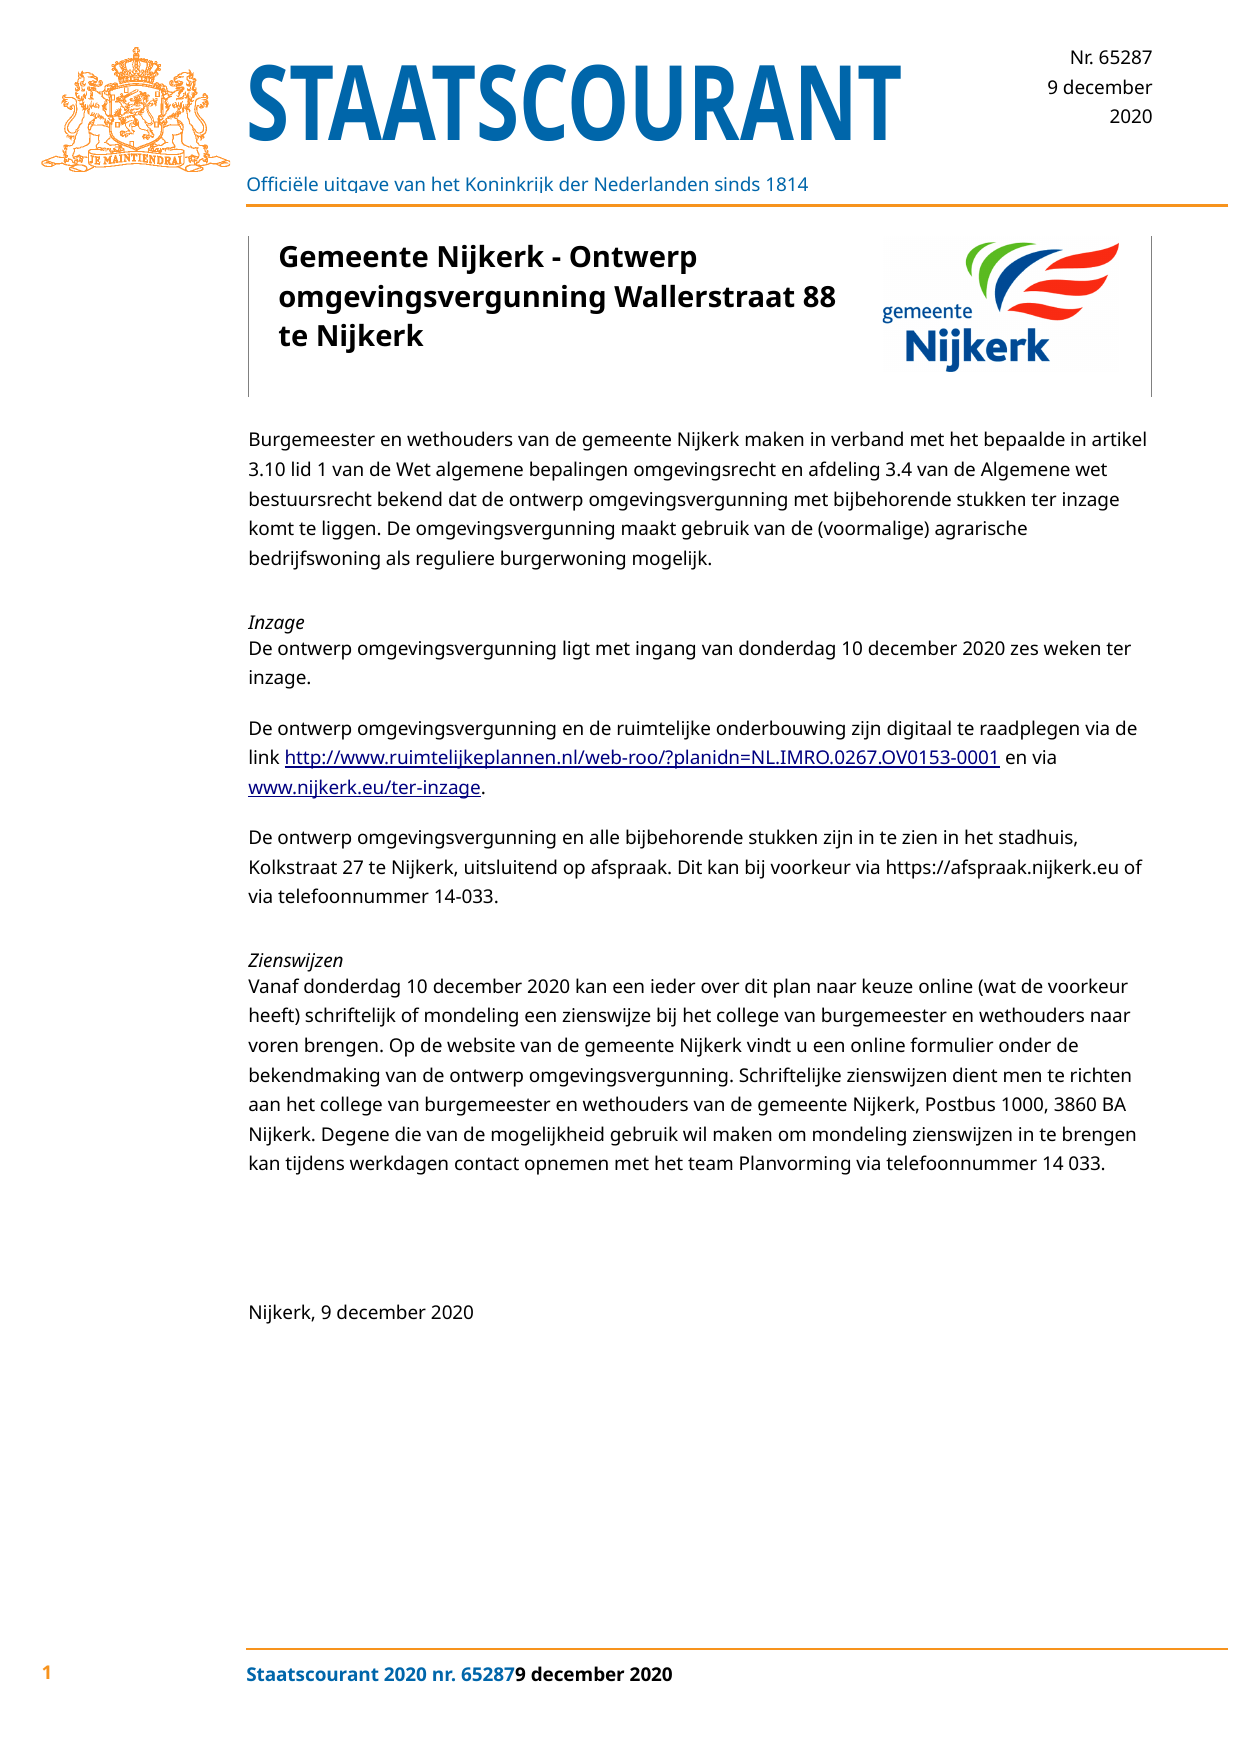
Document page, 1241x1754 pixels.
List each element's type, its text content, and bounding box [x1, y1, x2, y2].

table_header [850, 236, 1151, 397]
text Burgemeester en wethouders van de gemeente Nijkerk maken in verband met het bepaalde in artikel 3.10 lid 1 van de Wet algemene bepalingen omgevingsrecht en afdeling 3.4 van de Algemene wet bestuursrecht bekend dat de ontwerp omgevingsvergunning met bijbehorende stukken ter inzage komt te liggen. De omgevingsvergunning maakt gebruik van de (voormalige) agrarische bedrijfswoning als reguliere burgerwoning mogelijk. [248, 427, 1152, 571]
text De ontwerp omgevingsvergunning en alle bijbehorende stukken zijn in te zien in het stadhuis, Kolkstraat 27 te Nijkerk, uitsluitend op afspraak. Dit kan bij voorkeur via https://afspraak.nijkerk.eu of via telefoonnummer 14-033. [248, 824, 1152, 909]
text De ontwerp omgevingsvergunning ligt met ingang van donderdag 10 december 2020 zes weken ter inzage. [248, 635, 1152, 690]
text Vanaf donderdag 10 december 2020 kan een ieder over dit plan naar keuze online (wat de voorkeur heeft) schriftelijk of mondeling een zienswijze bij het college van burgemeester en wethouders naar voren brengen. Op de website van de gemeente Nijkerk vindt u een online formulier onder de bekendmaking van de ontwerp omgevingsvergunning. Schriftelijke zienswijzen dient men te richten aan het college van burgemeester en wethouders van de gemeente Nijkerk, Postbus 1000, 3860 BA Nijkerk. Degene die van de mogelijkheid gebruik wil maken om mondeling zienswijzen in te brengen kan tijdens werkdagen contact opnemen met het team Planvorming via telefoonnummer 14 033. [248, 973, 1152, 1176]
picture [41, 47, 231, 172]
text Zienswijzen [248, 947, 1152, 973]
text Nijkerk, 9 december 2020 [248, 1299, 1152, 1325]
text Inzage [248, 609, 1152, 635]
table_header Gemeente Nijkerk - Ontwerp omgevingsvergunning Wallerstraat 88 te Nijkerk [249, 236, 850, 397]
picture [882, 236, 1119, 372]
text De ontwerp omgevingsvergunning en de ruimtelijke onderbouwing zijn digitaal te raadplegen via de link http://www.ruimtelijkeplannen.nl/web-roo/?planidn=NL.IMRO.0267.OV0153-0001 en via www.nijkerk.eu/ter-inzage. [248, 715, 1152, 799]
